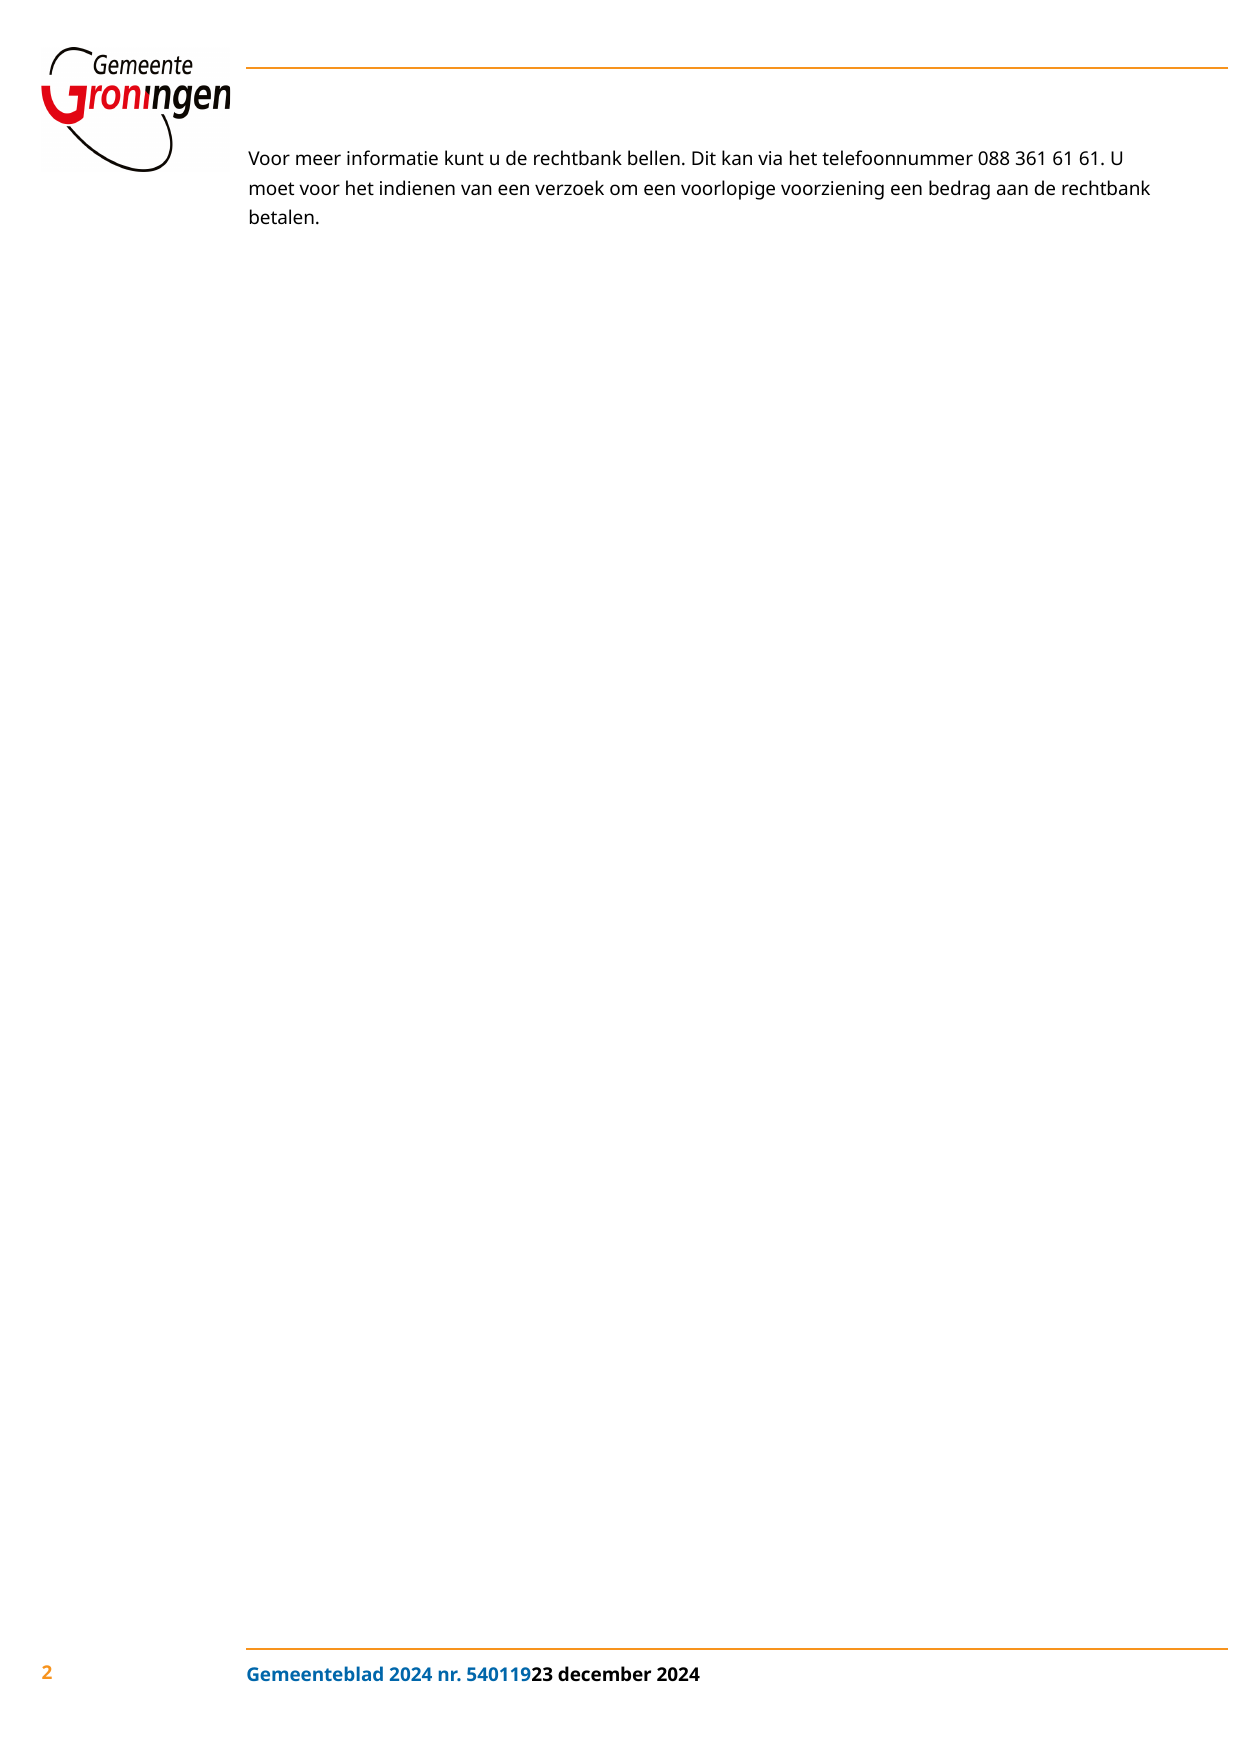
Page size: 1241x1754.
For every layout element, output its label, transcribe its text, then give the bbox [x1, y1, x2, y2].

text Voor meer informatie kunt u de rechtbank bellen. Dit kan via het telefoonnummer 088 361 61 61. U moet voor het indienen van een verzoek om een voorlopige voorziening een bedrag aan de rechtbank betalen. [248, 145, 1152, 230]
picture [41, 47, 231, 172]
